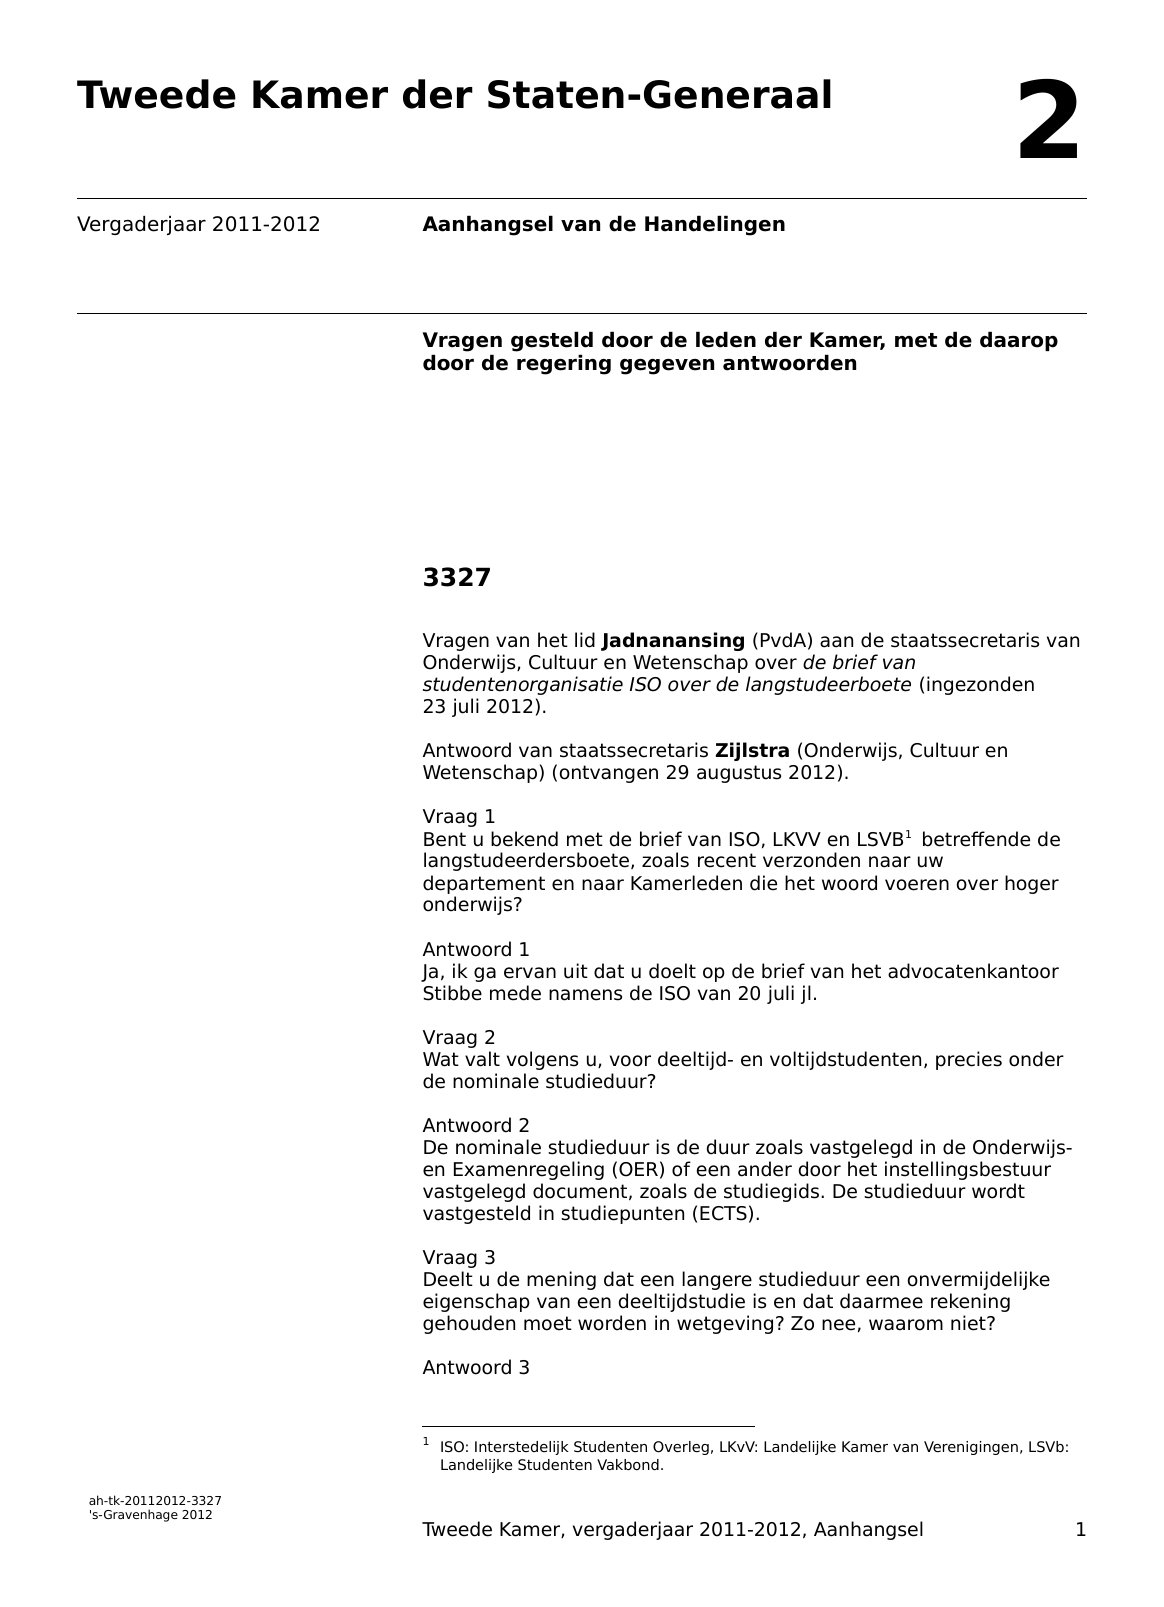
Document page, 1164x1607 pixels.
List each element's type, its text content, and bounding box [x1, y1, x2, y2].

text De nominale studieduur is de duur zoals vastgelegd in de Onderwijs- en Examenregeling (OER) of een ander door het instellingsbestuur vastgelegd document, zoals de studiegids. De studieduur wordt vastgesteld in studiepunten (ECTS). [422, 1137, 1087, 1225]
table_cell Vragen gesteld door de leden der Kamer, met de daarop door de regering gegeven antwoorden [422, 314, 1087, 375]
text Antwoord 2 [422, 1115, 1087, 1137]
text Deelt u de mening dat een langere studieduur een onvermijdelijke eigenschap van een deeltijdstudie is en dat daarmee rekening gehouden moet worden in wetgeving? Zo nee, waarom niet? [422, 1269, 1087, 1335]
text Vragen van het lid Jadnanansing (PvdA) aan de staatssecretaris van Onderwijs, Cultuur en Wetenschap over de brief van studentenorganisatie ISO over de langstudeerboete (ingezonden 23 juli 2012). [422, 630, 1087, 718]
text 's-Gravenhage 2012 [88, 1508, 323, 1522]
text 3327 [422, 563, 1087, 592]
table_header 2 [886, 59, 1087, 198]
text Vraag 2 [422, 1027, 1087, 1049]
text Antwoord 1 [422, 938, 1087, 961]
table_cell [77, 314, 422, 375]
text Antwoord van staatssecretaris Zijlstra (Onderwijs, Cultuur en Wetenschap) (ontvangen 29 augustus 2012). [422, 740, 1087, 784]
text Vraag 1 [422, 806, 1087, 828]
text ah-tk-20112012-3327 [88, 1494, 323, 1508]
text Wat valt volgens u, voor deeltijd- en voltijdstudenten, precies onder de nominale studieduur? [422, 1049, 1087, 1093]
text Bent u bekend met de brief van ISO, LKVV en LSVB betreffende de langstudeerdersboete, zoals recent verzonden naar uw departement en naar Kamerleden die het woord voeren over hoger onderwijs? [422, 828, 1087, 916]
table_cell Aanhangsel van de Handelingen [422, 199, 1087, 313]
table_header Tweede Kamer der Staten-Generaal [77, 59, 886, 198]
text ISO: Interstedelijk Studenten Overleg, LKvV: Landelijke Kamer van Verenigingen, LSVb: Landelijke Studenten Vakbond. [422, 1435, 1087, 1474]
table_cell Vergaderjaar 2011-2012 [77, 199, 422, 313]
text Ja, ik ga ervan uit dat u doelt op de brief van het advocatenkantoor Stibbe mede namens de ISO van 20 juli jl. [422, 961, 1087, 1004]
text Antwoord 3 [422, 1357, 1087, 1379]
text Vraag 3 [422, 1247, 1087, 1269]
